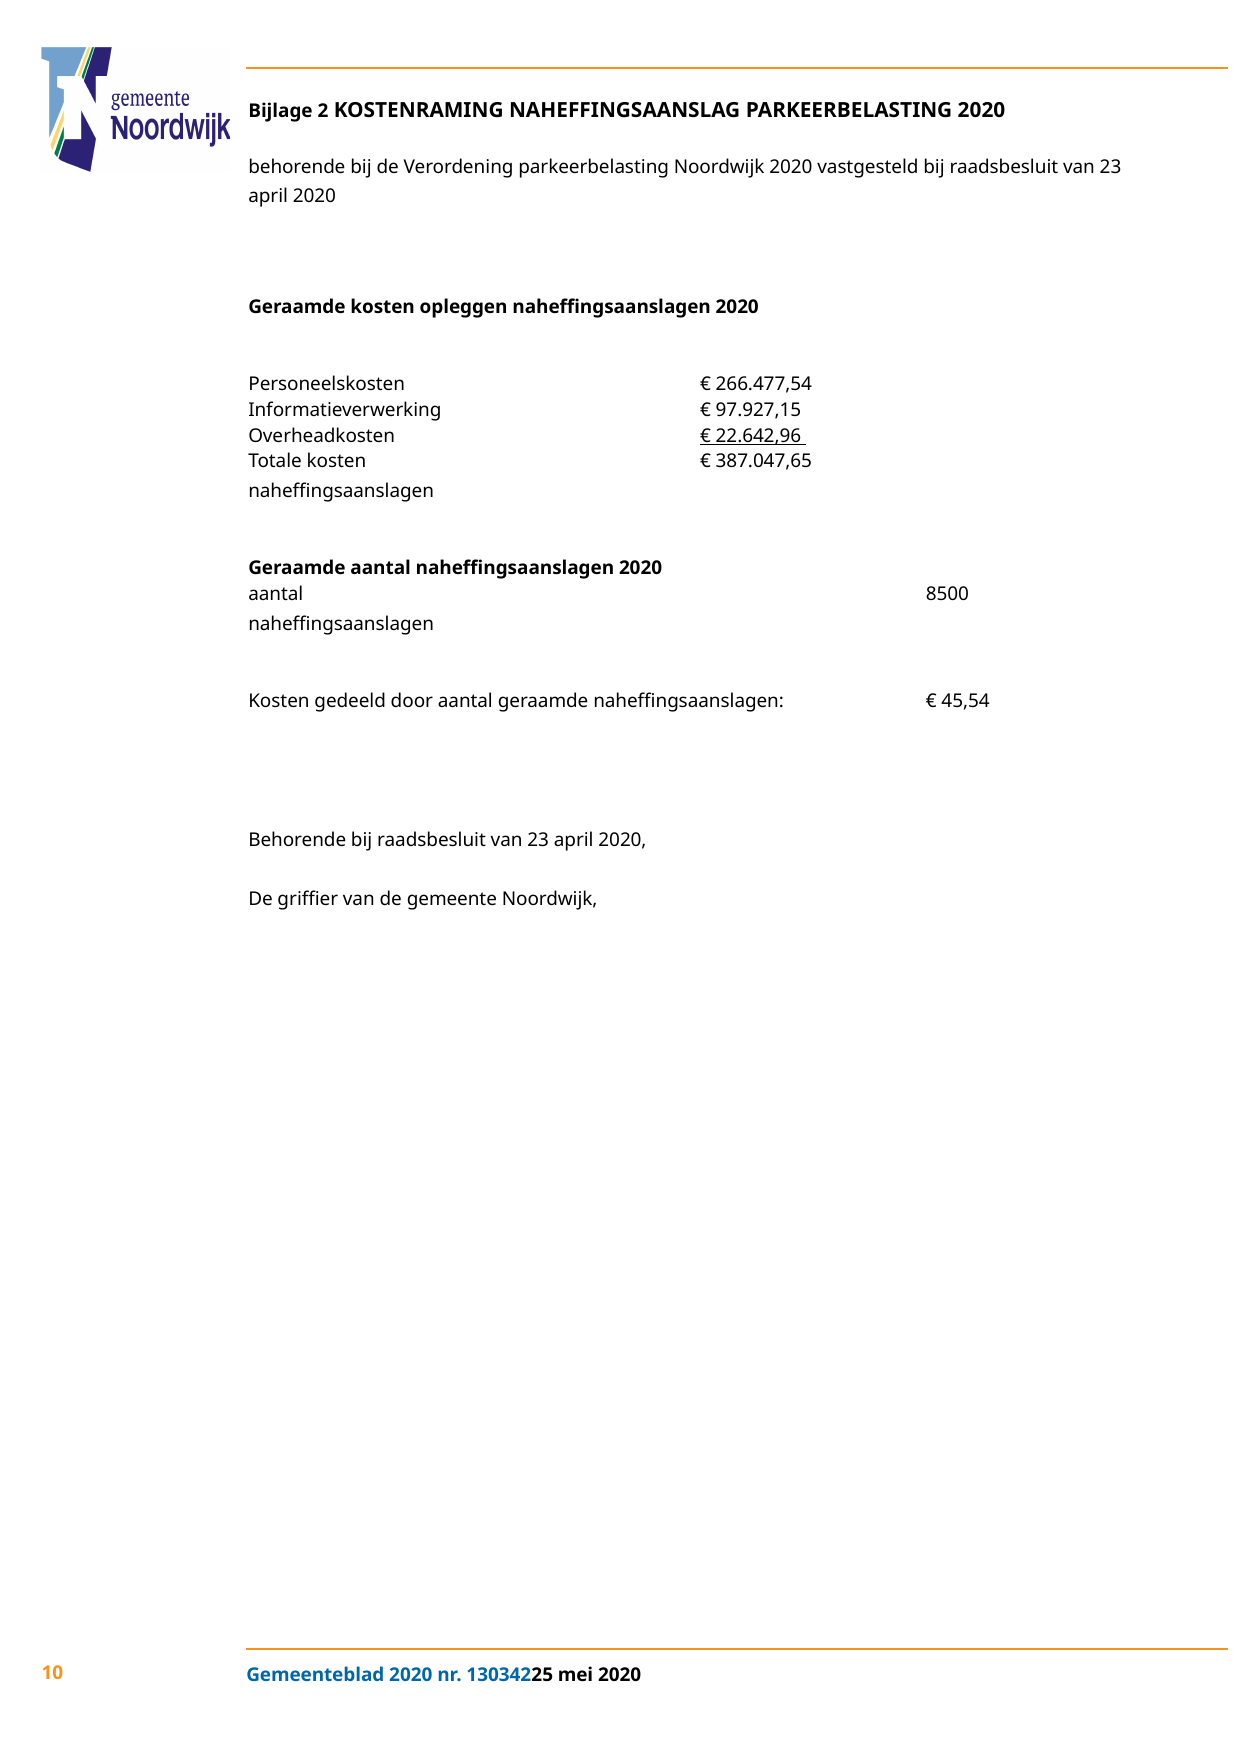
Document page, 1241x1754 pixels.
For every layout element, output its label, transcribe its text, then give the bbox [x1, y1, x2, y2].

table_cell € 97.927,15 [700, 396, 926, 422]
table_cell [474, 580, 700, 635]
table_cell [248, 713, 474, 738]
table_cell [474, 319, 700, 345]
table_cell [474, 396, 700, 422]
table_cell Personeelskosten [248, 370, 474, 396]
table_cell € 45,54 [926, 687, 1152, 713]
table_cell [926, 319, 1152, 345]
table_cell [248, 503, 474, 529]
table_cell [474, 268, 700, 293]
table_cell [474, 529, 700, 554]
table_cell [700, 345, 926, 370]
table_cell Informatieverwerking [248, 396, 474, 422]
table_cell [474, 503, 700, 529]
table_cell [474, 713, 700, 738]
table_cell Geraamde aantal naheffingsaanslagen 2020 [248, 554, 700, 580]
table_header [474, 242, 700, 267]
table_cell [474, 738, 700, 764]
table_cell [700, 503, 926, 529]
table_header [248, 242, 474, 267]
table_cell [926, 635, 1152, 661]
table_cell [248, 268, 474, 293]
table_cell [474, 635, 700, 661]
table_header [926, 242, 1152, 267]
table_cell [474, 422, 700, 448]
table_cell [926, 422, 1152, 448]
table_cell [926, 661, 1152, 687]
table_cell [926, 713, 1152, 738]
table_cell [926, 503, 1152, 529]
table_cell [700, 554, 926, 580]
table_cell [700, 738, 926, 764]
text Behorende bij raadsbesluit van 23 april 2020, [248, 826, 1152, 852]
picture [41, 47, 231, 172]
table_cell [474, 661, 700, 687]
table_cell [700, 319, 926, 345]
text De griffier van de gemeente Noordwijk, [248, 886, 1152, 911]
table_cell [474, 448, 700, 503]
table_cell [926, 448, 1152, 503]
table_cell 8500 [926, 580, 1152, 635]
table_cell aantal naheffingsaanslagen [248, 580, 474, 635]
table_cell [700, 580, 926, 635]
table_cell [248, 319, 474, 345]
table_cell [474, 345, 700, 370]
table_header [700, 242, 926, 267]
table_cell [926, 370, 1152, 396]
table_cell [926, 293, 1152, 319]
table_cell [926, 345, 1152, 370]
table_cell [248, 635, 474, 661]
table_cell Geraamde kosten opleggen naheffingsaanslagen 2020 [248, 293, 926, 319]
table_cell € 22.642,96 [700, 422, 926, 448]
table_cell € 266.477,54 [700, 370, 926, 396]
table_cell [926, 554, 1152, 580]
table_cell [926, 268, 1152, 293]
table_cell [248, 345, 474, 370]
table_cell [926, 529, 1152, 554]
table_cell [700, 268, 926, 293]
table_cell [248, 529, 474, 554]
table_cell Overheadkosten [248, 422, 474, 448]
table_cell Totale kosten naheffingsaanslagen [248, 448, 474, 503]
table_cell Kosten gedeeld door aantal geraamde naheffingsaanslagen: [248, 687, 926, 713]
text behorende bij de Verordening parkeerbelasting Noordwijk 2020 vastgesteld bij raadsbesluit van 23 april 2020 [248, 153, 1152, 208]
table_cell [248, 661, 474, 687]
table_cell [700, 529, 926, 554]
table_cell [926, 396, 1152, 422]
text Bijlage 2 KOSTENRAMING NAHEFFINGSAANSLAG PARKEERBELASTING 2020 [248, 95, 1152, 123]
table_cell [700, 713, 926, 738]
table_cell [700, 661, 926, 687]
table_cell € 387.047,65 [700, 448, 926, 503]
table_cell [926, 738, 1152, 764]
table_cell [700, 635, 926, 661]
table_cell [474, 370, 700, 396]
table_cell [248, 738, 474, 764]
